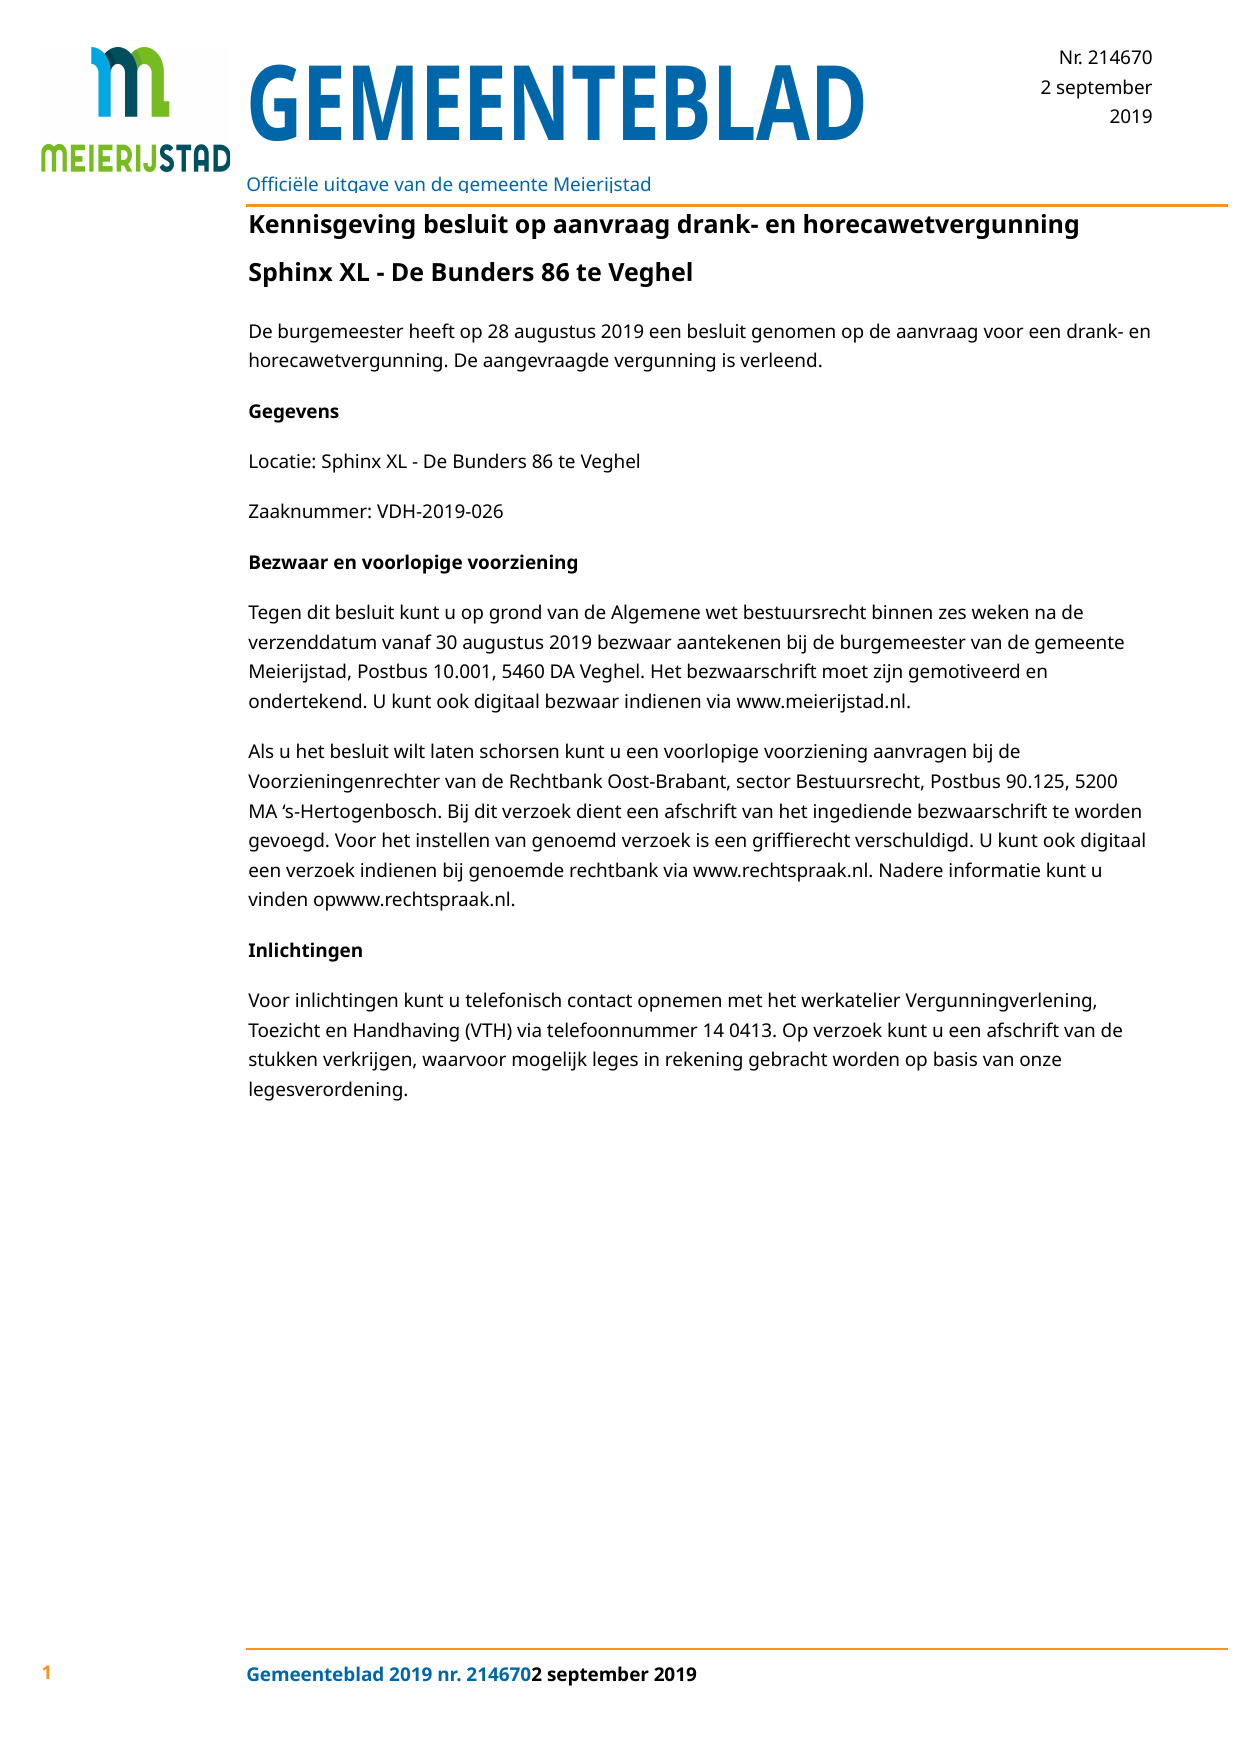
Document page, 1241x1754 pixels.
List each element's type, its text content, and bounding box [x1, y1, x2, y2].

picture [41, 47, 231, 172]
text Als u het besluit wilt laten schorsen kunt u een voorlopige voorziening aanvragen bij de Voorzieningenrechter van de Rechtbank Oost-Brabant, sector Bestuursrecht, Postbus 90.125, 5200 MA ‘s-Hertogenbosch. Bij dit verzoek dient een afschrift van het ingediende bezwaarschrift te worden gevoegd. Voor het instellen van genoemd verzoek is een griffierecht verschuldigd. U kunt ook digitaal een verzoek indienen bij genoemde rechtbank via www.rechtspraak.nl. Nadere informatie kunt u vinden opwww.rechtspraak.nl. [248, 739, 1152, 912]
text Inlichtingen [248, 937, 1152, 963]
text Locatie: Sphinx XL - De Bunders 86 te Veghel [248, 448, 1152, 474]
text Gegevens [248, 398, 1152, 424]
text De burgemeester heeft op 28 augustus 2019 een besluit genomen op de aanvraag voor een drank- en horecawetvergunning. De aangevraagde vergunning is verleend. [248, 318, 1152, 373]
text Kennisgeving besluit op aanvraag drank- en horecawetvergunning Sphinx XL - De Bunders 86 te Veghel [248, 207, 1152, 288]
text Zaaknummer: VDH-2019-026 [248, 499, 1152, 524]
text Voor inlichtingen kunt u telefonisch contact opnemen met het werkatelier Vergunningverlening, Toezicht en Handhaving (VTH) via telefoonnummer 14 0413. Op verzoek kunt u een afschrift van de stukken verkrijgen, waarvoor mogelijk leges in rekening gebracht worden op basis van onze legesverordening. [248, 987, 1152, 1102]
text Bezwaar en voorlopige voorziening [248, 549, 1152, 575]
text Tegen dit besluit kunt u op grond van de Algemene wet bestuursrecht binnen zes weken na de verzenddatum vanaf 30 augustus 2019 bezwaar aantekenen bij de burgemeester van de gemeente Meierijstad, Postbus 10.001, 5460 DA Veghel. Het bezwaarschrift moet zijn gemotiveerd en ondertekend. U kunt ook digitaal bezwaar indienen via www.meierijstad.nl. [248, 599, 1152, 714]
